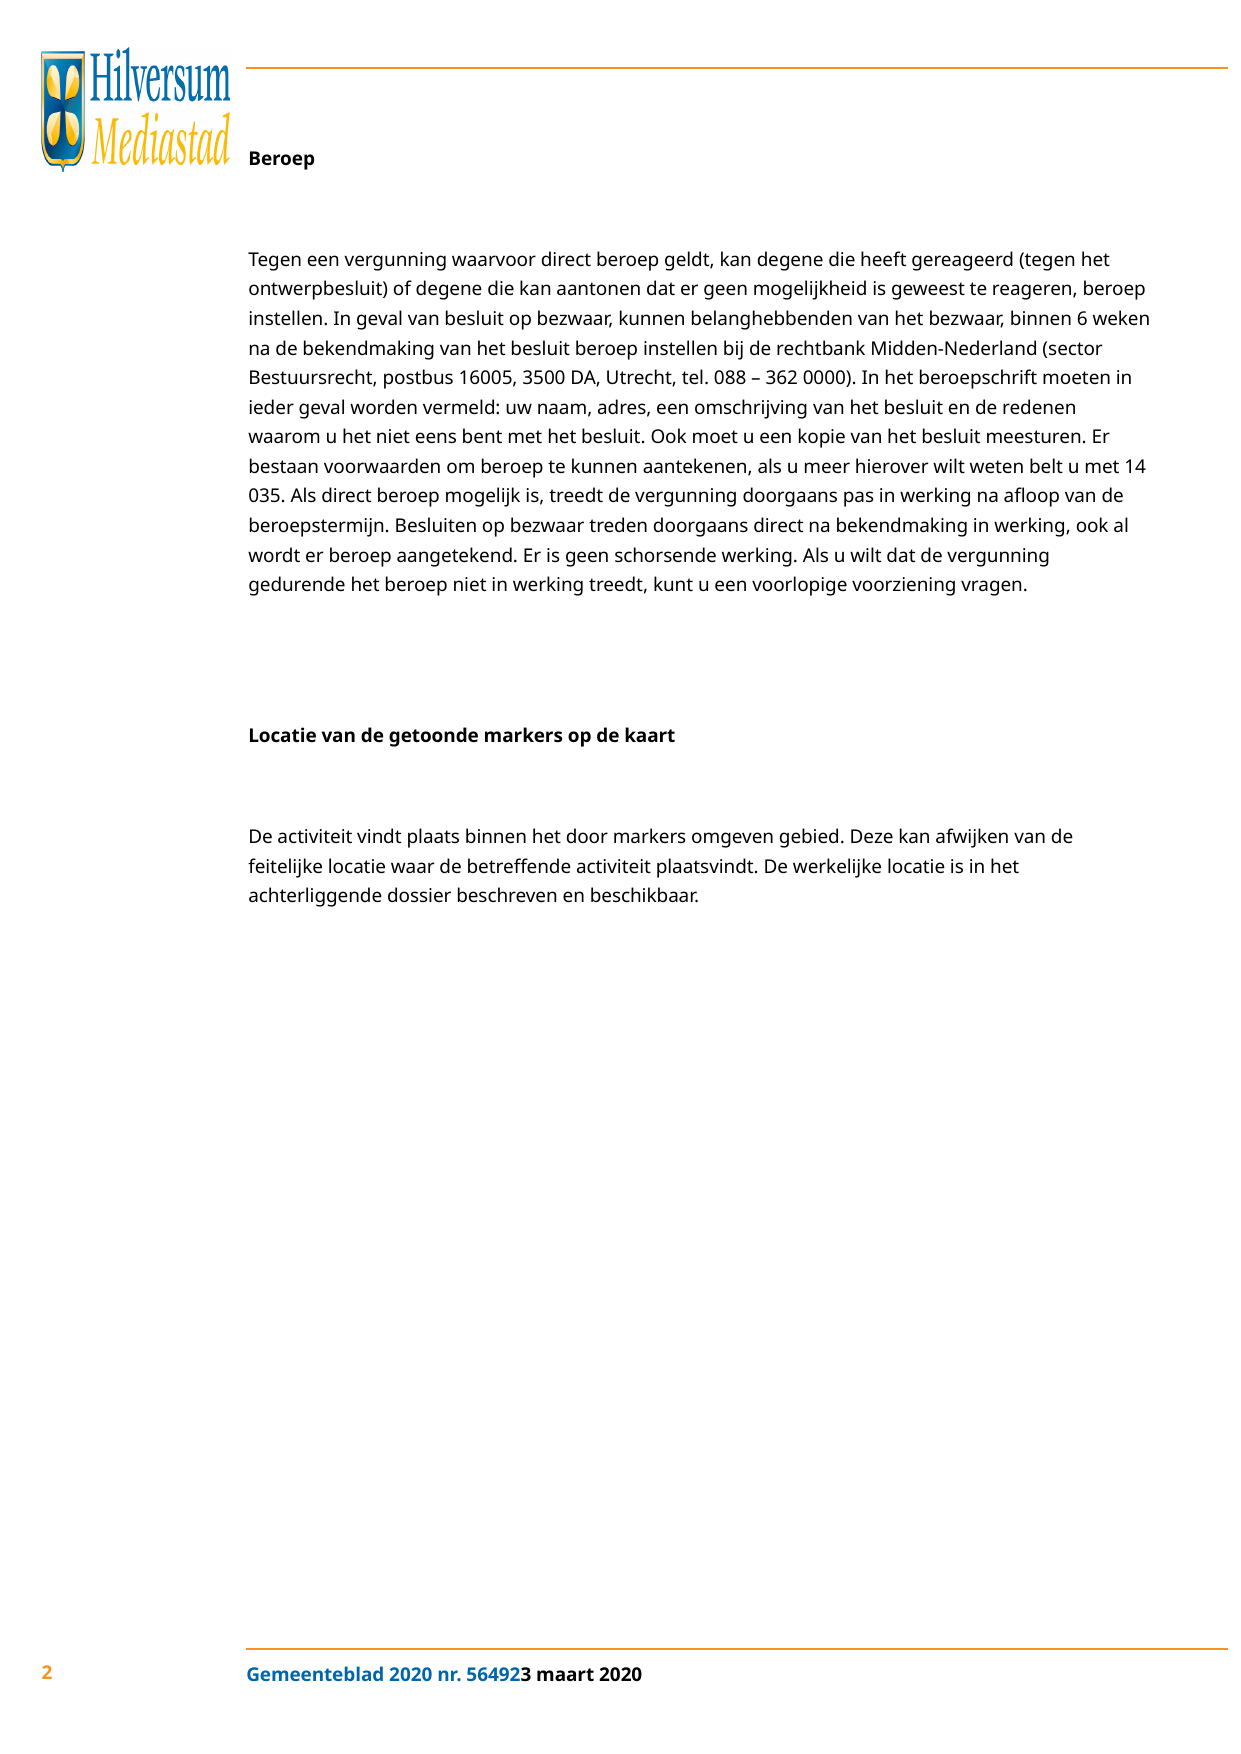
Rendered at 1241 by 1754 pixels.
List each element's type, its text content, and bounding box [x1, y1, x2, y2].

text Beroep [248, 145, 1152, 171]
text Locatie van de getoonde markers op de kaart [248, 723, 1152, 748]
picture [41, 47, 231, 172]
text Tegen een vergunning waarvoor direct beroep geldt, kan degene die heeft gereageerd (tegen het ontwerpbesluit) of degene die kan aantonen dat er geen mogelijkheid is geweest te reageren, beroep instellen. In geval van besluit op bezwaar, kunnen belanghebbenden van het bezwaar, binnen 6 weken na de bekendmaking van het besluit beroep instellen bij de rechtbank Midden-Nederland (sector Bestuursrecht, postbus 16005, 3500 DA, Utrecht, tel. 088 – 362 0000). In het beroepschrift moeten in ieder geval worden vermeld: uw naam, adres, een omschrijving van het besluit en de redenen waarom u het niet eens bent met het besluit. Ook moet u een kopie van het besluit meesturen. Er bestaan voorwaarden om beroep te kunnen aantekenen, als u meer hierover wilt weten belt u met 14 035. Als direct beroep mogelijk is, treedt de vergunning doorgaans pas in werking na afloop van de beroepstermijn. Besluiten op bezwaar treden doorgaans direct na bekendmaking in werking, ook al wordt er beroep aangetekend. Er is geen schorsende werking. Als u wilt dat de vergunning gedurende het beroep niet in werking treedt, kunt u een voorlopige voorziening vragen. [248, 246, 1152, 597]
text De activiteit vindt plaats binnen het door markers omgeven gebied. Deze kan afwijken van de feitelijke locatie waar de betreffende activiteit plaatsvindt. De werkelijke locatie is in het achterliggende dossier beschreven en beschikbaar. [248, 823, 1152, 908]
